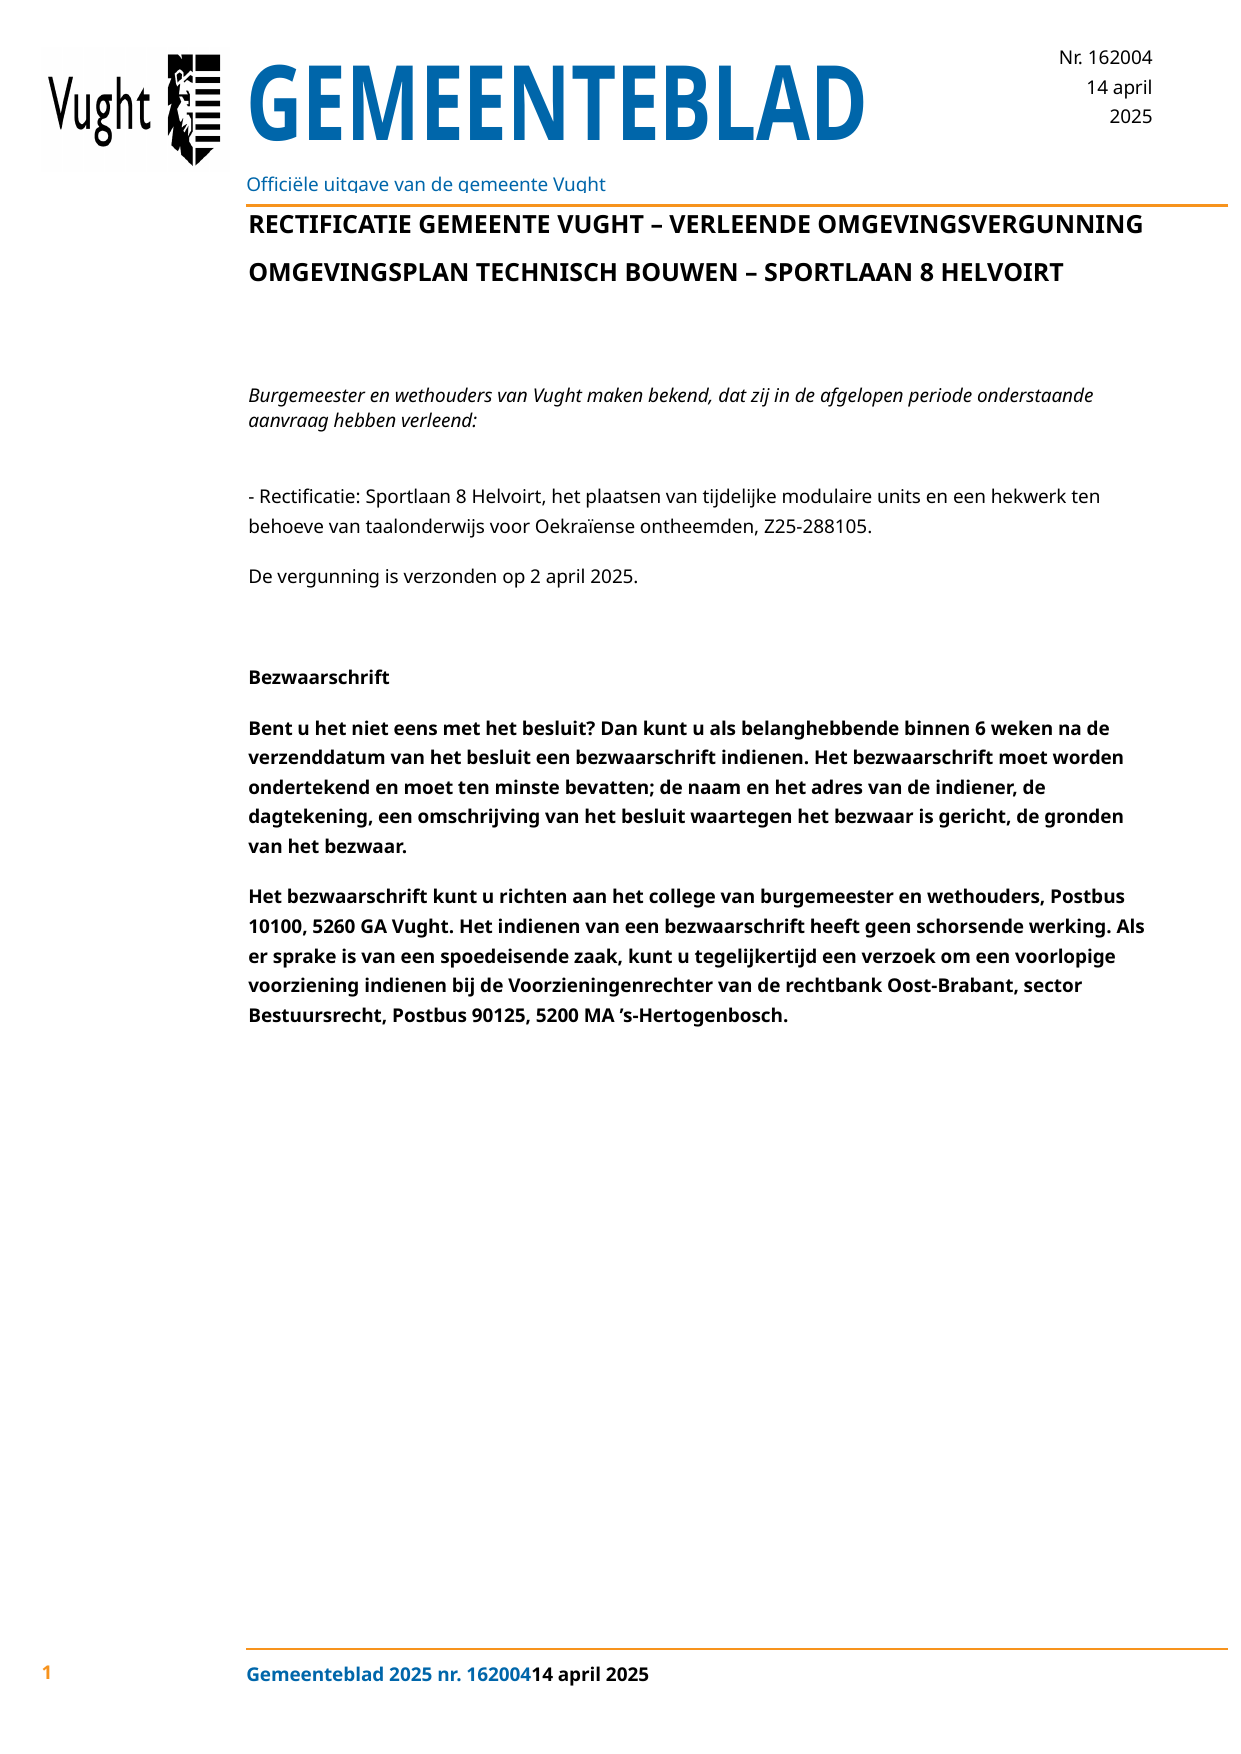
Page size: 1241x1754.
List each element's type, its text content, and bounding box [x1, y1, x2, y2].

text - Rectificatie: Sportlaan 8 Helvoirt, het plaatsen van tijdelijke modulaire units en een hekwerk ten behoeve van taalonderwijs voor Oekraïense ontheemden, Z25-288105. [248, 484, 1152, 539]
text RECTIFICATIE GEMEENTE VUGHT – VERLEENDE OMGEVINGSVERGUNNING OMGEVINGSPLAN TECHNISCH BOUWEN – SPORTLAAN 8 HELVOIRT [248, 207, 1152, 288]
text De vergunning is verzonden op 2 april 2025. [248, 564, 1152, 589]
text Bezwaarschrift [248, 664, 1152, 690]
text Bent u het niet eens met het besluit? Dan kunt u als belanghebbende binnen 6 weken na de verzenddatum van het besluit een bezwaarschrift indienen. Het bezwaarschrift moet worden ondertekend en moet ten minste bevatten; de naam en het adres van de indiener, de dagtekening, een omschrijving van het besluit waartegen het bezwaar is gericht, de gronden van het bezwaar. [248, 715, 1152, 859]
picture [41, 47, 231, 172]
text Burgemeester en wethouders van Vught maken bekend, dat zij in de afgelopen periode onderstaande aanvraag hebben verleend: [248, 382, 1152, 433]
text Het bezwaarschrift kunt u richten aan het college van burgemeester en wethouders, Postbus 10100, 5260 GA Vught. Het indienen van een bezwaarschrift heeft geen schorsende werking. Als er sprake is van een spoedeisende zaak, kunt u tegelijkertijd een verzoek om een voorlopige voorziening indienen bij de Voorzieningenrechter van de rechtbank Oost-Brabant, sector Bestuursrecht, Postbus 90125, 5200 MA ’s-Hertogenbosch. [248, 884, 1152, 1028]
